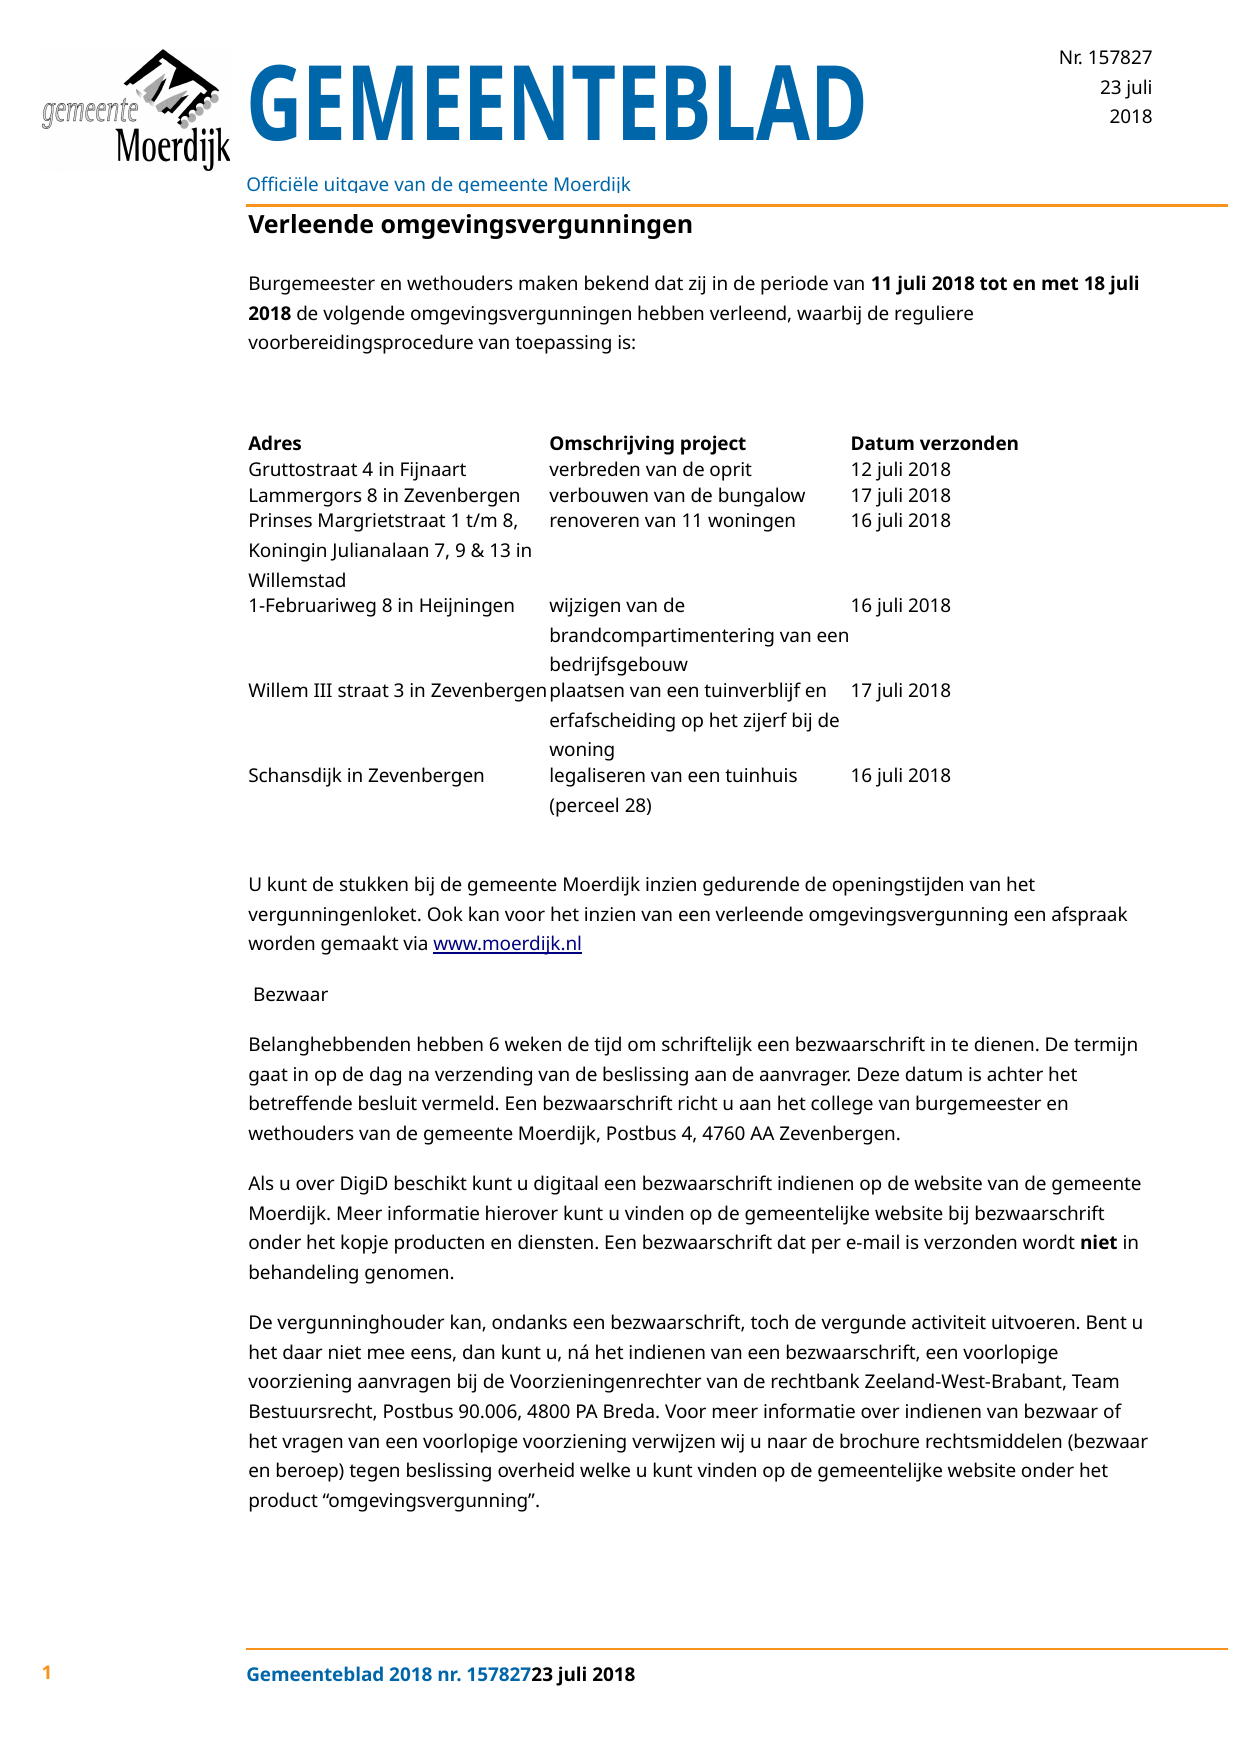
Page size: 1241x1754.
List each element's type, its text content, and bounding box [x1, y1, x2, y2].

table_cell legaliseren van een tuinhuis (perceel 28) [549, 762, 850, 818]
table_cell 1-Februariweg 8 in Heijningen [248, 593, 549, 677]
table_cell verbouwen van de bungalow [549, 482, 850, 508]
table_cell Prinses Margrietstraat 1 t/m 8, Koningin Julianalaan 7, 9 & 13 in Willemstad [248, 508, 549, 592]
picture [41, 47, 231, 172]
table_header Adres [248, 430, 549, 456]
text Verleende omgevingsvergunningen [248, 207, 1152, 241]
table_cell 17 juli 2018 [850, 678, 1152, 762]
text Als u over DigiD beschikt kunt u digitaal een bezwaarschrift indienen op de website van de gemeente Moerdijk. Meer informatie hierover kunt u vinden op de gemeentelijke website bij bezwaarschrift onder het kopje producten en diensten. Een bezwaarschrift dat per e-mail is verzonden wordt niet in behandeling genomen. [248, 1170, 1152, 1285]
table_cell verbreden van de oprit [549, 456, 850, 482]
table_cell 12 juli 2018 [850, 456, 1152, 482]
table_cell Willem III straat 3 in Zevenbergen [248, 678, 549, 762]
table_cell 16 juli 2018 [850, 762, 1152, 818]
table_cell plaatsen van een tuinverblijf en erfafscheiding op het zijerf bij de woning [549, 678, 850, 762]
text De vergunninghouder kan, ondanks een bezwaarschrift, toch de vergunde activiteit uitvoeren. Bent u het daar niet mee eens, dan kunt u, ná het indienen van een bezwaarschrift, een voorlopige voorziening aanvragen bij de Voorzieningenrechter van de rechtbank Zeeland-West-Brabant, Team Bestuursrecht, Postbus 90.006, 4800 PA Breda. Voor meer informatie over indienen van bezwaar of het vragen van een voorlopige voorziening verwijzen wij u naar de brochure rechtsmiddelen (bezwaar en beroep) tegen beslissing overheid welke u kunt vinden op de gemeentelijke website onder het product “omgevingsvergunning”. [248, 1309, 1152, 1513]
table_cell 16 juli 2018 [850, 593, 1152, 677]
table_cell renoveren van 11 woningen [549, 508, 850, 592]
table_cell 16 juli 2018 [850, 508, 1152, 592]
text Burgemeester en wethouders maken bekend dat zij in de periode van 11 juli 2018 tot en met 18 juli 2018 de volgende omgevingsvergunningen hebben verleend, waarbij de reguliere voorbereidingsprocedure van toepassing is: [248, 270, 1152, 355]
table_cell wijzigen van de brandcompartimentering van een bedrijfsgebouw [549, 593, 850, 677]
table_header Omschrijving project [549, 430, 850, 456]
table_cell Lammergors 8 in Zevenbergen [248, 482, 549, 508]
text U kunt de stukken bij de gemeente Moerdijk inzien gedurende de openingstijden van het vergunningenloket. Ook kan voor het inzien van een verleende omgevingsvergunning een afspraak worden gemaakt via www.moerdijk.nl [248, 871, 1152, 956]
table_cell Schansdijk in Zevenbergen [248, 762, 549, 818]
text Belanghebbenden hebben 6 weken de tijd om schriftelijk een bezwaarschrift in te dienen. De termijn gaat in op de dag na verzending van de beslissing aan de aanvrager. Deze datum is achter het betreffende besluit vermeld. Een bezwaarschrift richt u aan het college van burgemeester en wethouders van de gemeente Moerdijk, Postbus 4, 4760 AA Zevenbergen. [248, 1031, 1152, 1146]
text Bezwaar [248, 981, 1152, 1007]
table_cell 17 juli 2018 [850, 482, 1152, 508]
table_header Datum verzonden [850, 430, 1152, 456]
table_cell Gruttostraat 4 in Fijnaart [248, 456, 549, 482]
